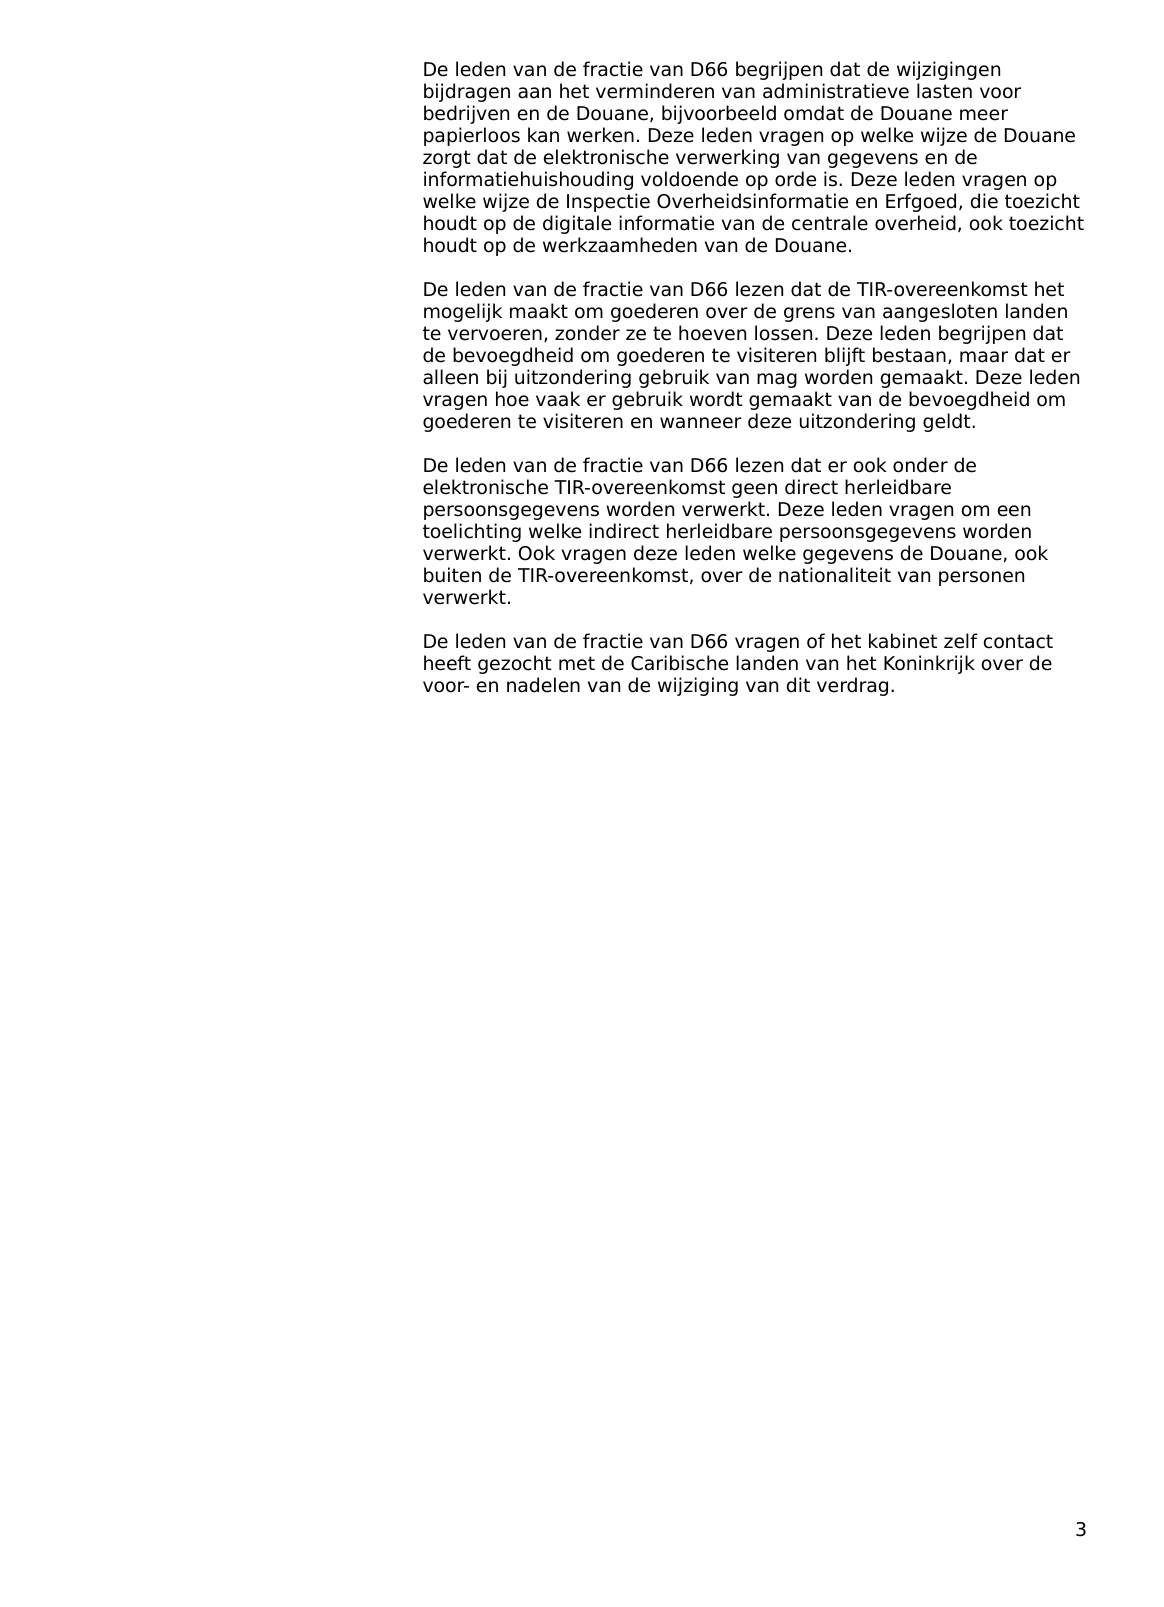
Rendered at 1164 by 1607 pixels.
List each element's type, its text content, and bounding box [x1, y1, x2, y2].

text De leden van de fractie van D66 begrijpen dat de wijzigingen bijdragen aan het verminderen van administratieve lasten voor bedrijven en de Douane, bijvoorbeeld omdat de Douane meer papierloos kan werken. Deze leden vragen op welke wijze de Douane zorgt dat de elektronische verwerking van gegevens en de informatiehuishouding voldoende op orde is. Deze leden vragen op welke wijze de Inspectie Overheidsinformatie en Erfgoed, die toezicht houdt op de digitale informatie van de centrale overheid, ook toezicht houdt op de werkzaamheden van de Douane. [422, 59, 1087, 257]
text De leden van de fractie van D66 vragen of het kabinet zelf contact heeft gezocht met de Caribische landen van het Koninkrijk over de voor- en nadelen van de wijziging van dit verdrag. [422, 631, 1087, 697]
text De leden van de fractie van D66 lezen dat de TIR-overeenkomst het mogelijk maakt om goederen over de grens van aangesloten landen te vervoeren, zonder ze te hoeven lossen. Deze leden begrijpen dat de bevoegdheid om goederen te visiteren blijft bestaan, maar dat er alleen bij uitzondering gebruik van mag worden gemaakt. Deze leden vragen hoe vaak er gebruik wordt gemaakt van de bevoegdheid om goederen te visiteren en wanneer deze uitzondering geldt. [422, 279, 1087, 433]
text De leden van de fractie van D66 lezen dat er ook onder de elektronische TIR-overeenkomst geen direct herleidbare persoonsgegevens worden verwerkt. Deze leden vragen om een toelichting welke indirect herleidbare persoonsgegevens worden verwerkt. Ook vragen deze leden welke gegevens de Douane, ook buiten de TIR-overeenkomst, over de nationaliteit van personen verwerkt. [422, 455, 1087, 609]
